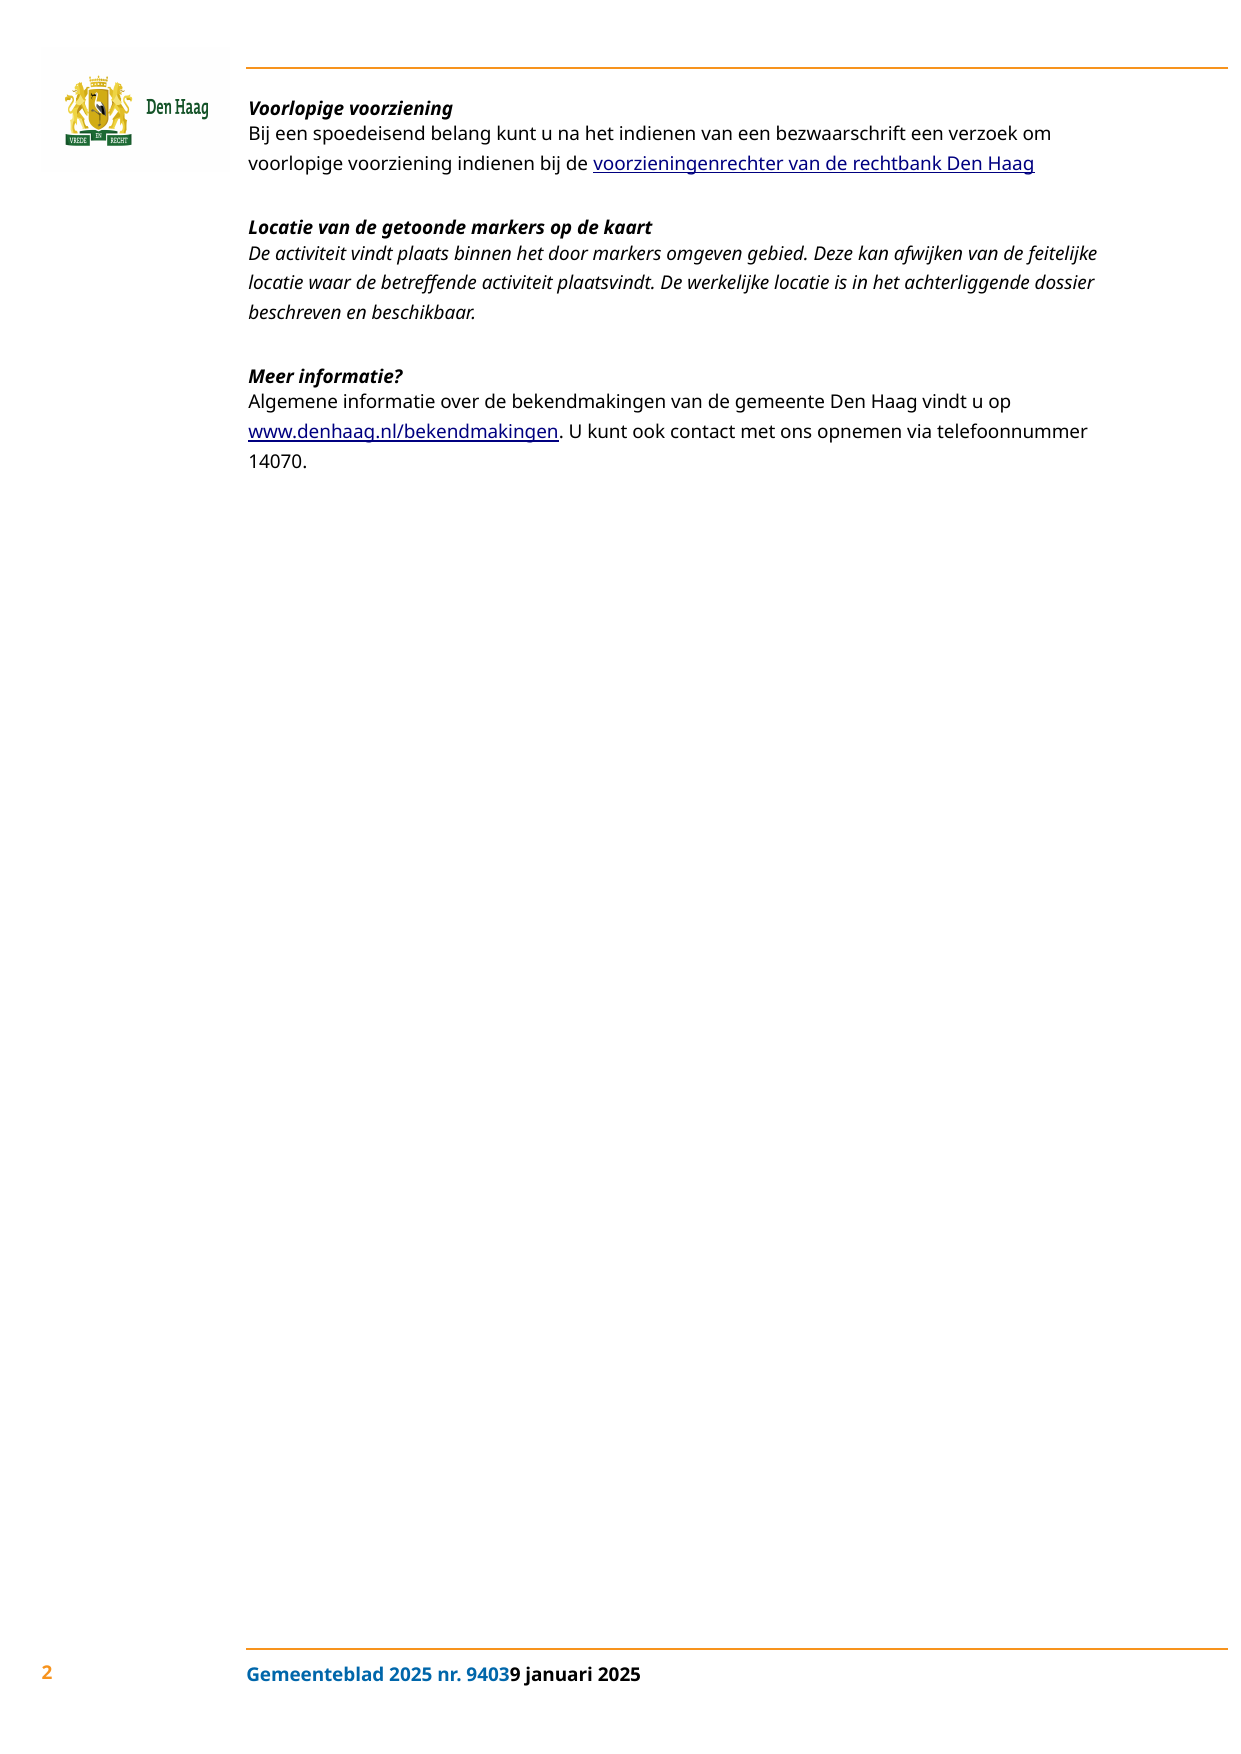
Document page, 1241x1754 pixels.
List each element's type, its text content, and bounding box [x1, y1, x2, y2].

text Meer informatie? [248, 363, 1152, 389]
text Voorlopige voorziening [248, 95, 1152, 121]
text Algemene informatie over de bekendmakingen van de gemeente Den Haag vindt u op www.denhaag.nl/bekendmakingen. U kunt ook contact met ons opnemen via telefoonnummer 14070. [248, 389, 1152, 473]
text Locatie van de getoonde markers op de kaart [248, 214, 1152, 240]
text De activiteit vindt plaats binnen het door markers omgeven gebied. Deze kan afwijken van de feitelijke locatie waar de betreffende activiteit plaatsvindt. De werkelijke locatie is in het achterliggende dossier beschreven en beschikbaar. [248, 240, 1152, 325]
picture [41, 47, 231, 172]
text Bij een spoedeisend belang kunt u na het indienen van een bezwaarschrift een verzoek om voorlopige voorziening indienen bij de voorzieningenrechter van de rechtbank Den Haag [248, 121, 1152, 176]
